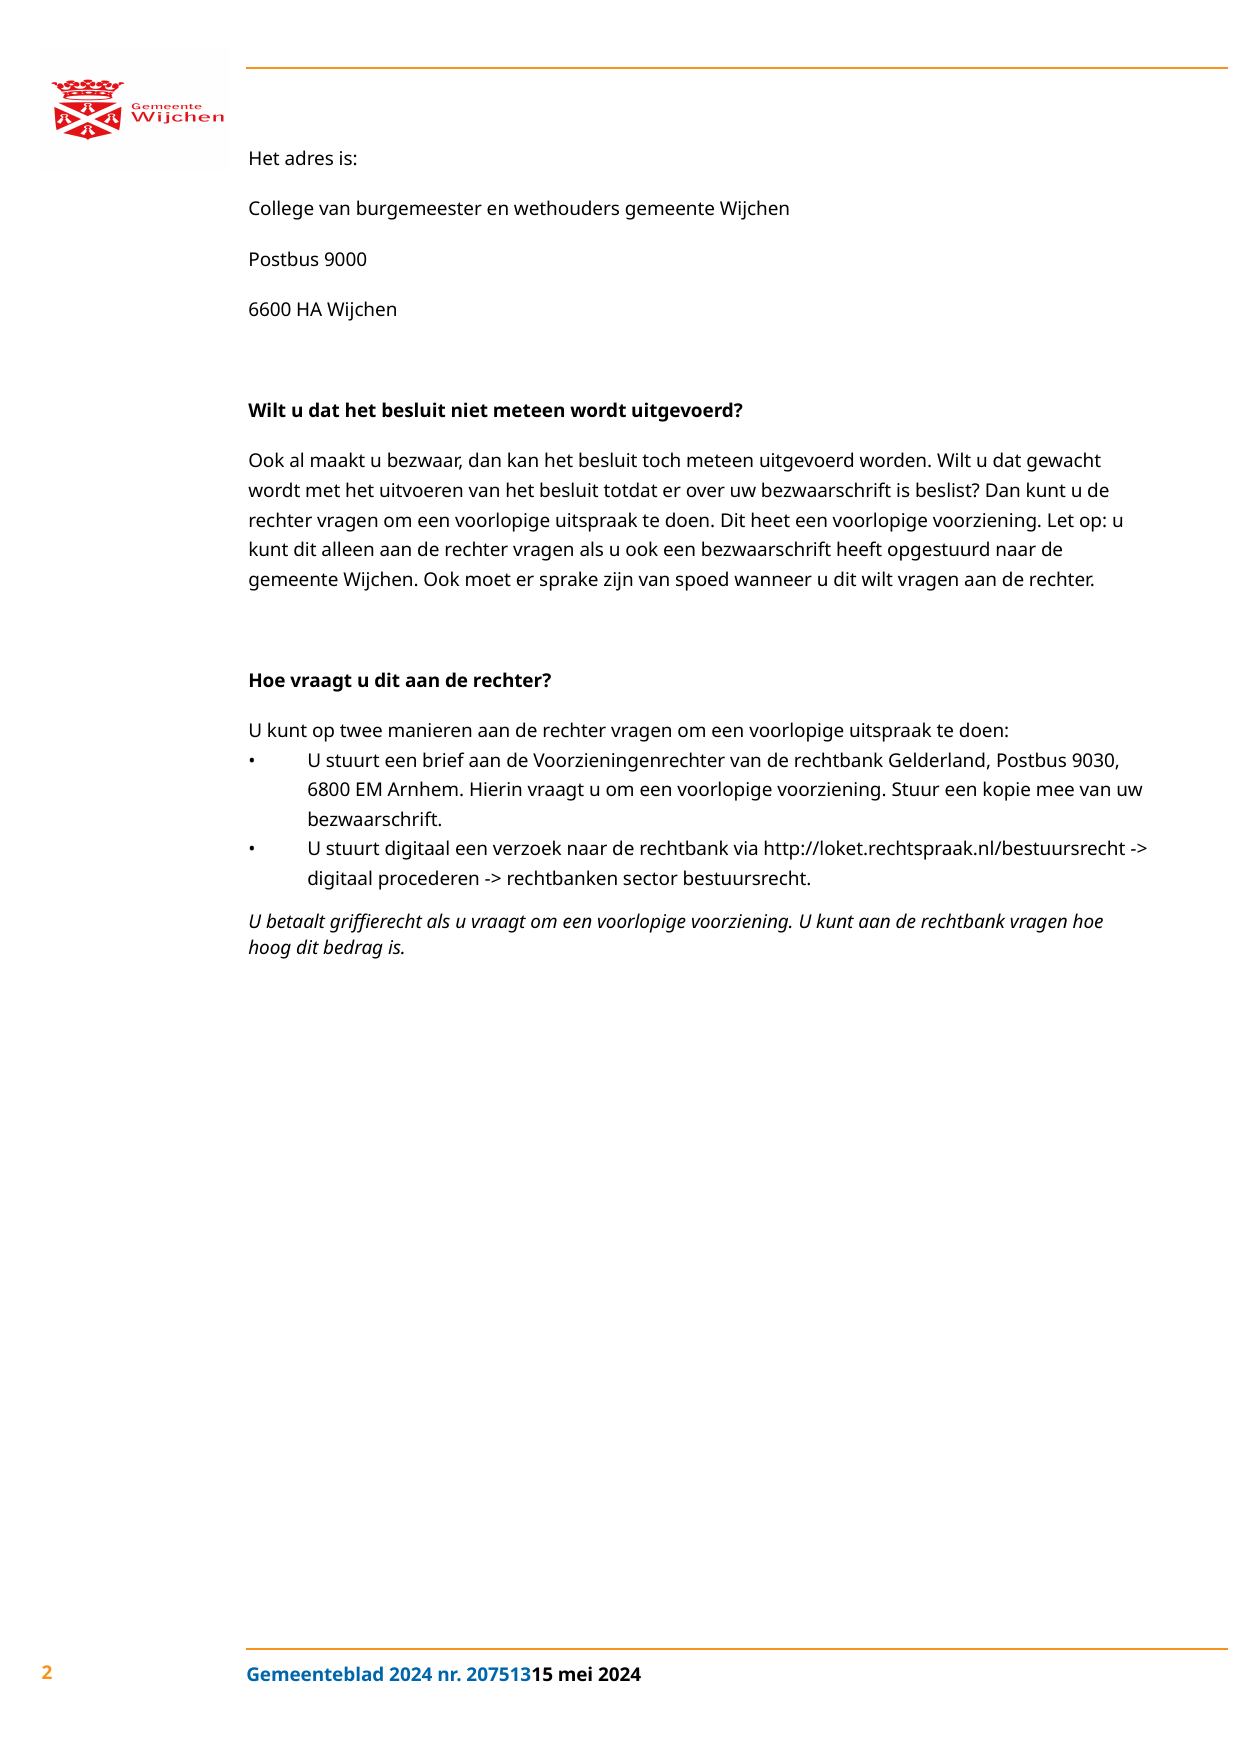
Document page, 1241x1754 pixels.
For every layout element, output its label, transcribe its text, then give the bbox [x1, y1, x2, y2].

picture [41, 47, 231, 172]
list U stuurt digitaal een verzoek naar de rechtbank via http://loket.rechtspraak.nl/bestuursrecht -> digitaal procederen -> rechtbanken sector bestuursrecht. [248, 836, 1152, 891]
text College van burgemeester en wethouders gemeente Wijchen [248, 196, 1152, 221]
text U kunt op twee manieren aan de rechter vragen om een voorlopige uitspraak te doen: [248, 717, 1152, 743]
text U betaalt griffierecht als u vraagt om een voorlopige voorziening. U kunt aan de rechtbank vragen hoe hoog dit bedrag is. [248, 908, 1152, 960]
text Ook al maakt u bezwaar, dan kan het besluit toch meteen uitgevoerd worden. Wilt u dat gewacht wordt met het uitvoeren van het besluit totdat er over uw bezwaarschrift is beslist? Dan kunt u de rechter vragen om een voorlopige uitspraak te doen. Dit heet een voorlopige voorziening. Let op: u kunt dit alleen aan de rechter vragen als u ook een bezwaarschrift heeft opgestuurd naar de gemeente Wijchen. Ook moet er sprake zijn van spoed wanneer u dit wilt vragen aan de rechter. [248, 448, 1152, 592]
text Wilt u dat het besluit niet meteen wordt uitgevoerd? [248, 397, 1152, 423]
text 6600 HA Wijchen [248, 296, 1152, 322]
text Het adres is: [248, 145, 1152, 171]
text Postbus 9000 [248, 246, 1152, 272]
text Hoe vraagt u dit aan de rechter? [248, 667, 1152, 693]
list U stuurt een brief aan de Voorzieningenrechter van de rechtbank Gelderland, Postbus 9030, 6800 EM Arnhem. Hierin vraagt u om een voorlopige voorziening. Stuur een kopie mee van uw bezwaarschrift. [248, 747, 1152, 832]
